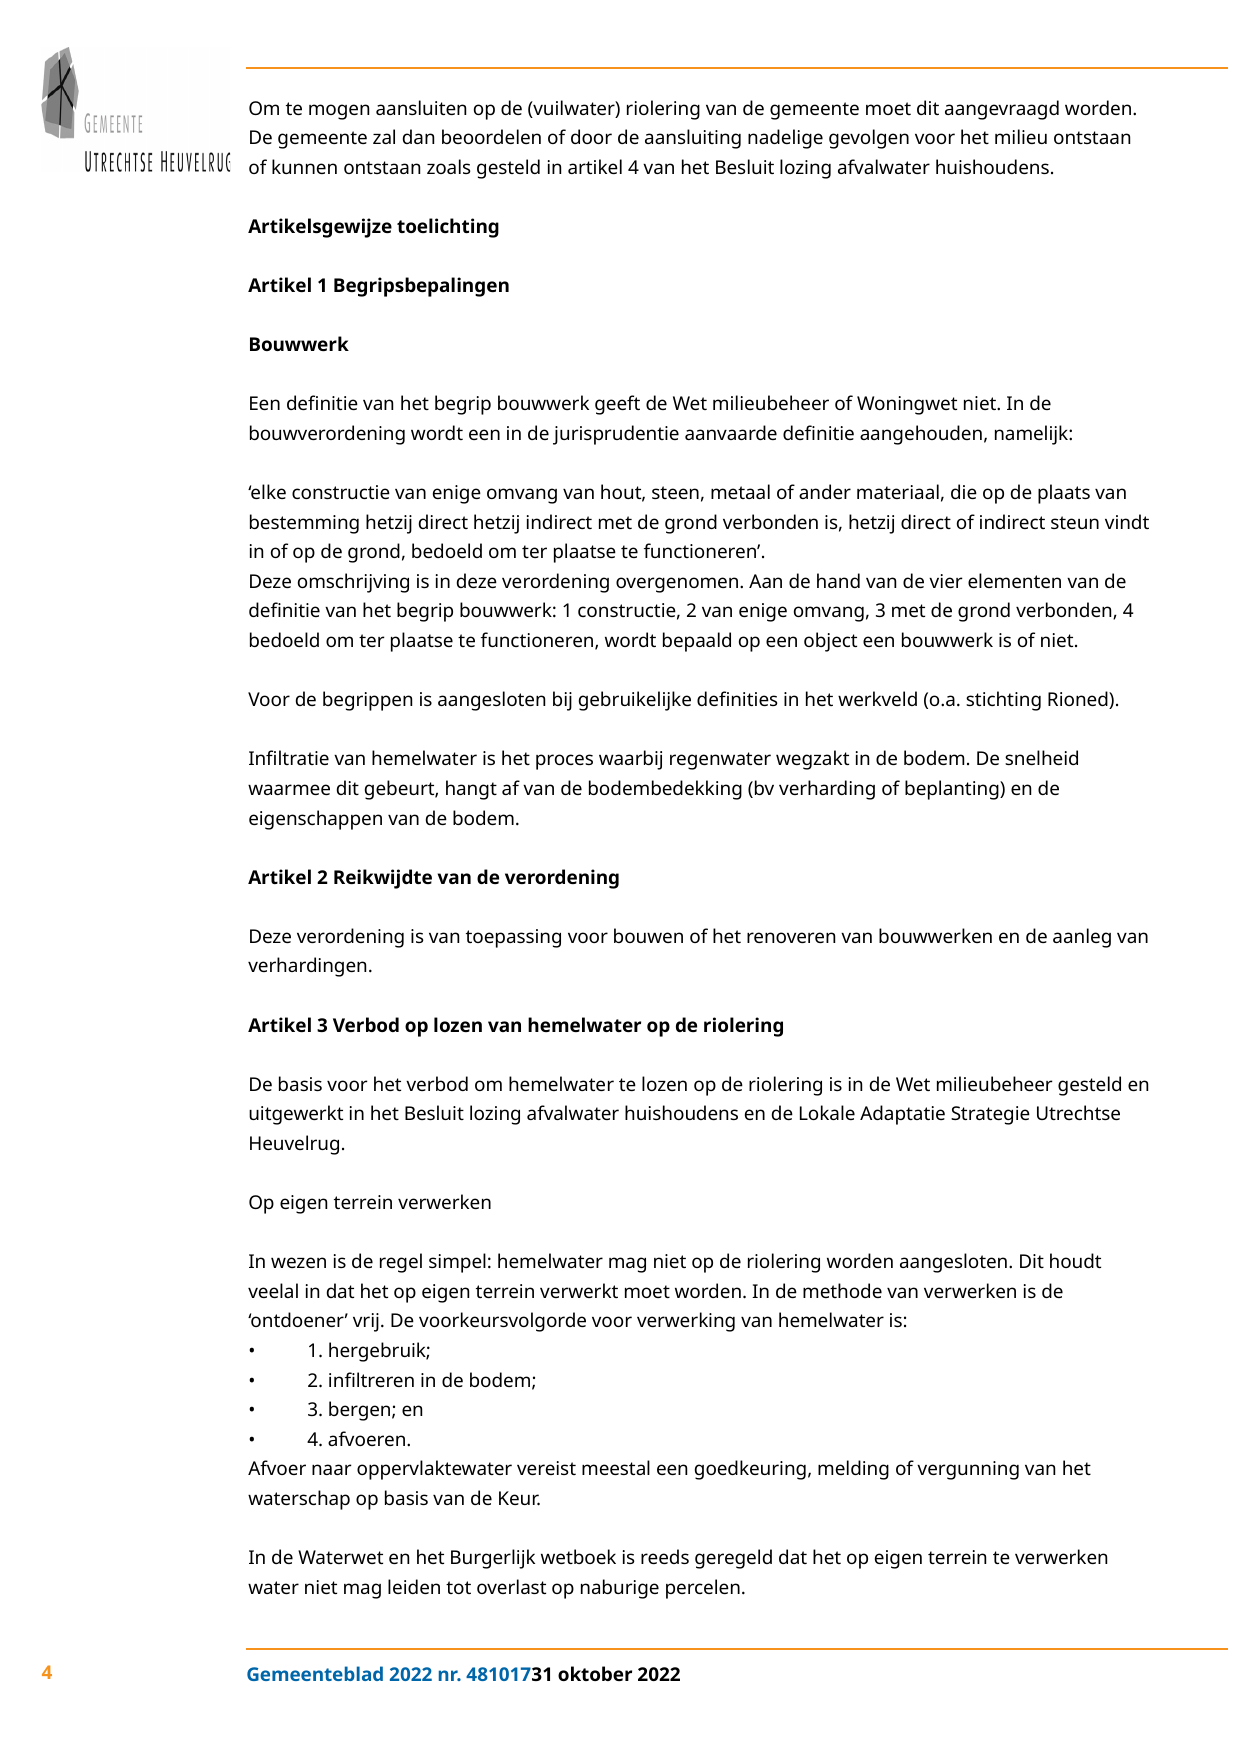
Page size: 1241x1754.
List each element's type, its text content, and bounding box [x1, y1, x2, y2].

text Een definitie van het begrip bouwwerk geeft de Wet milieubeheer of Woningwet niet. In de bouwverordening wordt een in de jurisprudentie aanvaarde definitie aangehouden, namelijk: [248, 391, 1152, 446]
text Artikel 2 Reikwijdte van de verordening [248, 864, 1152, 890]
text Artikelsgewijze toelichting [248, 213, 1152, 239]
picture [41, 47, 231, 172]
text Bouwwerk [248, 331, 1152, 357]
list 4. afvoeren. [248, 1426, 1152, 1452]
text Artikel 1 Begripsbepalingen [248, 272, 1152, 298]
text Om te mogen aansluiten op de (vuilwater) riolering van de gemeente moet dit aangevraagd worden. De gemeente zal dan beoordelen of door de aansluiting nadelige gevolgen voor het milieu ontstaan of kunnen ontstaan zoals gesteld in artikel 4 van het Besluit lozing afvalwater huishoudens. [248, 95, 1152, 180]
text ‘elke constructie van enige omvang van hout, steen, metaal of ander materiaal, die op de plaats van bestemming hetzij direct hetzij indirect met de grond verbonden is, hetzij direct of indirect steun vindt in of op de grond, bedoeld om ter plaatse te functioneren’. [248, 479, 1152, 564]
list 1. hergebruik; [248, 1337, 1152, 1363]
text Afvoer naar oppervlaktewater vereist meestal een goedkeuring, melding of vergunning van het waterschap op basis van de Keur. [248, 1456, 1152, 1511]
text De basis voor het verbod om hemelwater te lozen op de riolering is in de Wet milieubeheer gesteld en uitgewerkt in het Besluit lozing afvalwater huishoudens en de Lokale Adaptatie Strategie Utrechtse Heuvelrug. [248, 1071, 1152, 1156]
text Op eigen terrein verwerken [248, 1189, 1152, 1215]
text In de Waterwet en het Burgerlijk wetboek is reeds geregeld dat het op eigen terrein te verwerken water niet mag leiden tot overlast op naburige percelen. [248, 1544, 1152, 1600]
list 2. infiltreren in de bodem; [248, 1367, 1152, 1393]
text Artikel 3 Verbod op lozen van hemelwater op de riolering [248, 1012, 1152, 1038]
text Infiltratie van hemelwater is het proces waarbij regenwater wegzakt in de bodem. De snelheid waarmee dit gebeurt, hangt af van de bodembedekking (bv verharding of beplanting) en de eigenschappen van de bodem. [248, 746, 1152, 831]
text Deze verordening is van toepassing voor bouwen of het renoveren van bouwwerken en de aanleg van verhardingen. [248, 923, 1152, 978]
text Voor de begrippen is aangesloten bij gebruikelijke definities in het werkveld (o.a. stichting Rioned). [248, 686, 1152, 712]
text Deze omschrijving is in deze verordening overgenomen. Aan de hand van de vier elementen van de definitie van het begrip bouwwerk: 1 constructie, 2 van enige omvang, 3 met de grond verbonden, 4 bedoeld om ter plaatse te functioneren, wordt bepaald op een object een bouwwerk is of niet. [248, 568, 1152, 653]
list 3. bergen; en [248, 1396, 1152, 1422]
text In wezen is de regel simpel: hemelwater mag niet op de riolering worden aangesloten. Dit houdt veelal in dat het op eigen terrein verwerkt moet worden. In de methode van verwerken is de ‘ontdoener’ vrij. De voorkeursvolgorde voor verwerking van hemelwater is: [248, 1248, 1152, 1333]
